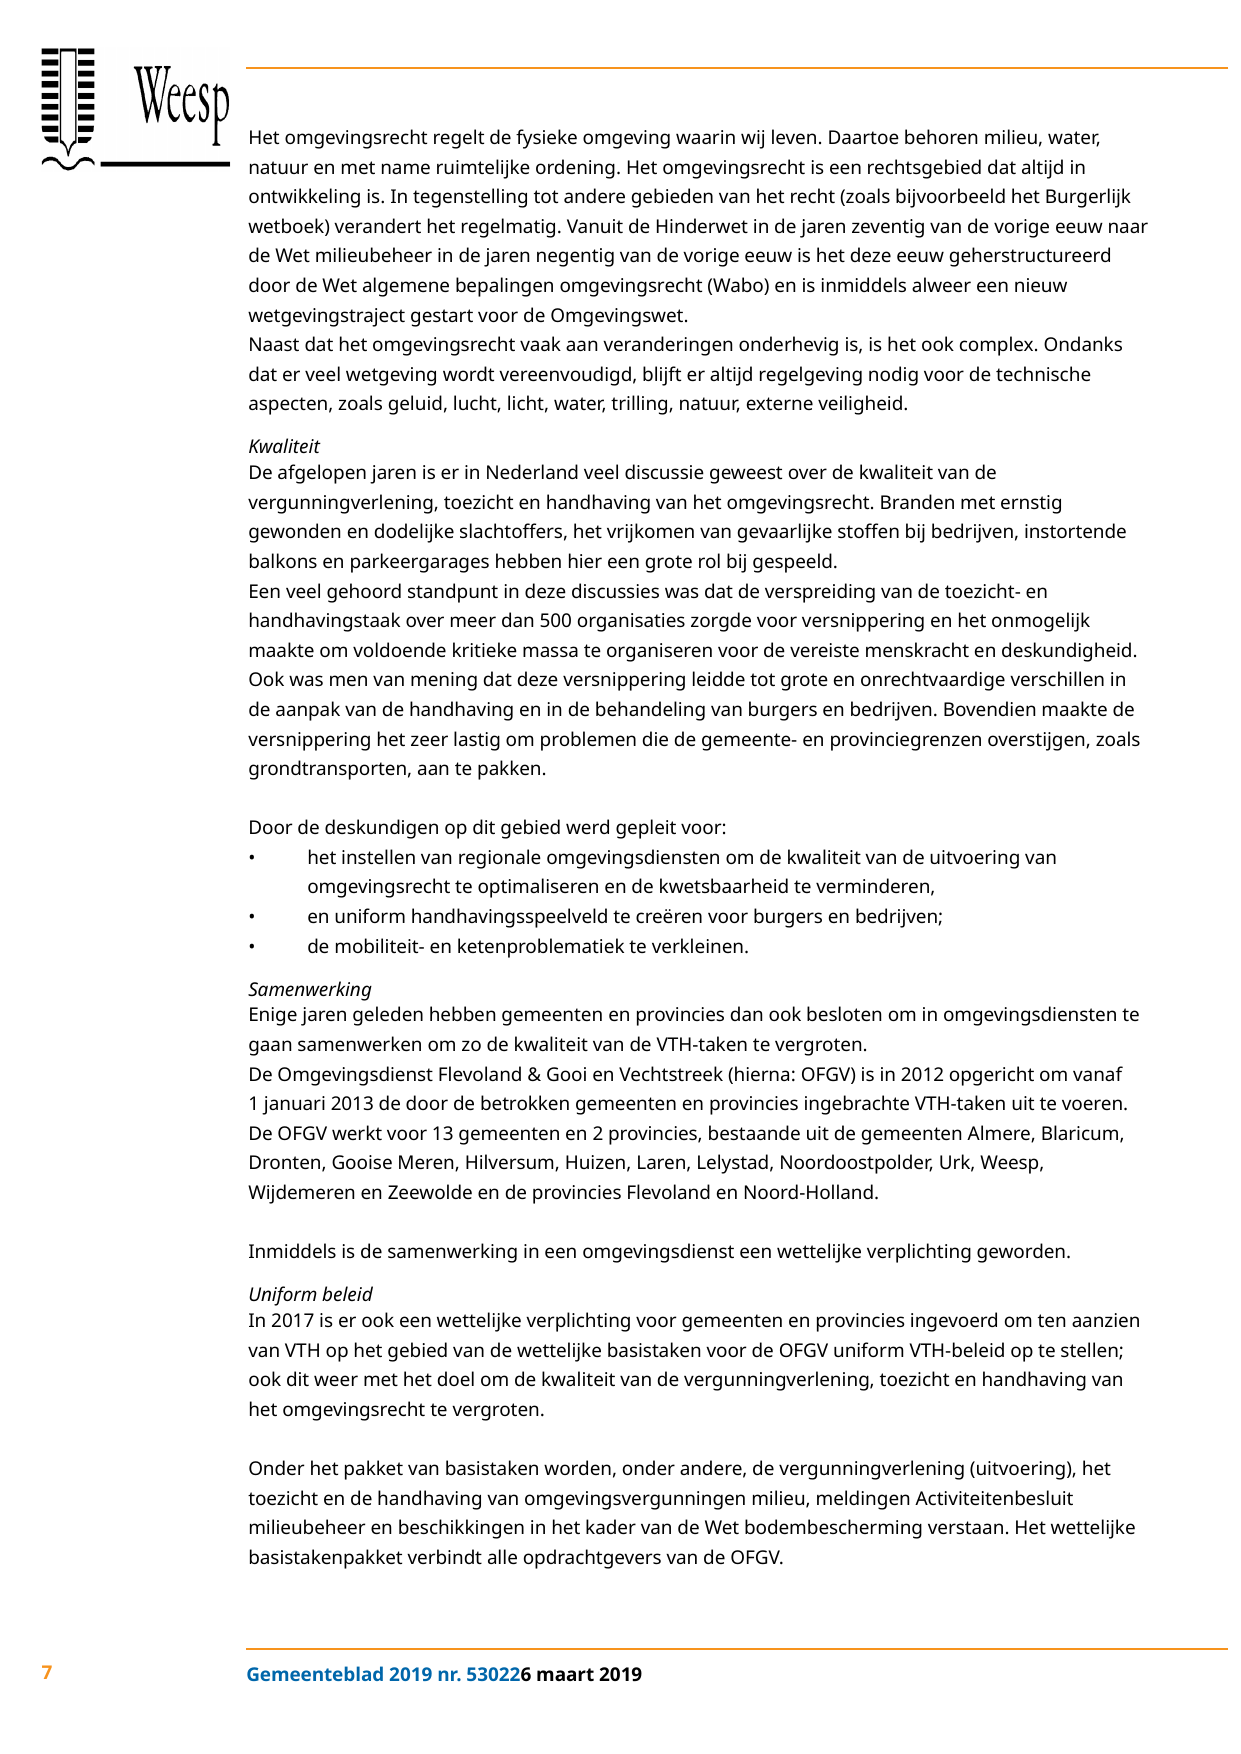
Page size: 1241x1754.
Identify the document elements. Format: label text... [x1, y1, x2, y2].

picture [41, 47, 231, 172]
text De afgelopen jaren is er in Nederland veel discussie geweest over de kwaliteit van de vergunningverlening, toezicht en handhaving van het omgevingsrecht. Branden met ernstig gewonden en dodelijke slachtoffers, het vrijkomen van gevaarlijke stoffen bij bedrijven, instortende balkons en parkeergarages hebben hier een grote rol bij gespeeld. [248, 459, 1152, 574]
text Enige jaren geleden hebben gemeenten en provincies dan ook besloten om in omgevingsdiensten te gaan samenwerken om zo de kwaliteit van de VTH-taken te vergroten. [248, 1002, 1152, 1057]
list de mobiliteit- en ketenproblematiek te verkleinen. [248, 933, 1152, 958]
text Inmiddels is de samenwerking in een omgevingsdienst een wettelijke verplichting geworden. [248, 1238, 1152, 1264]
text Het omgevingsrecht regelt de fysieke omgeving waarin wij leven. Daartoe behoren milieu, water, natuur en met name ruimtelijke ordening. Het omgevingsrecht is een rechtsgebied dat altijd in ontwikkeling is. In tegenstelling tot andere gebieden van het recht (zoals bijvoorbeeld het Burgerlijk wetboek) verandert het regelmatig. Vanuit de Hinderwet in de jaren zeventig van de vorige eeuw naar de Wet milieubeheer in de jaren negentig van de vorige eeuw is het deze eeuw geherstructureerd door de Wet algemene bepalingen omgevingsrecht (Wabo) en is inmiddels alweer een nieuw wetgevingstraject gestart voor de Omgevingswet. [248, 124, 1152, 328]
text Door de deskundigen op dit gebied werd gepleit voor: [248, 814, 1152, 840]
text Uniform beleid [248, 1281, 1152, 1307]
text De OFGV werkt voor 13 gemeenten en 2 provincies, bestaande uit de gemeenten Almere, Blaricum, Dronten, Gooise Meren, Hilversum, Huizen, Laren, Lelystad, Noordoostpolder, Urk, Weesp, Wijdemeren en Zeewolde en de provincies Flevoland en Noord-Holland. [248, 1120, 1152, 1205]
text Naast dat het omgevingsrecht vaak aan veranderingen onderhevig is, is het ook complex. Ondanks dat er veel wetgeving wordt vereenvoudigd, blijft er altijd regelgeving nodig voor de technische aspecten, zoals geluid, lucht, licht, water, trilling, natuur, externe veiligheid. [248, 331, 1152, 416]
text Samenwerking [248, 976, 1152, 1002]
list en uniform handhavingsspeelveld te creëren voor burgers en bedrijven; [248, 903, 1152, 929]
text In 2017 is er ook een wettelijke verplichting voor gemeenten en provincies ingevoerd om ten aanzien van VTH op het gebied van de wettelijke basistaken voor de OFGV uniform VTH-beleid op te stellen; ook dit weer met het doel om de kwaliteit van de vergunningverlening, toezicht en handhaving van het omgevingsrecht te vergroten. [248, 1307, 1152, 1422]
text Onder het pakket van basistaken worden, onder andere, de vergunningverlening (uitvoering), het toezicht en de handhaving van omgevingsvergunningen milieu, meldingen Activiteitenbesluit milieubeheer en beschikkingen in het kader van de Wet bodembescherming verstaan. Het wettelijke basistakenpakket verbindt alle opdrachtgevers van de OFGV. [248, 1455, 1152, 1569]
list het instellen van regionale omgevingsdiensten om de kwaliteit van de uitvoering van omgevingsrecht te optimaliseren en de kwetsbaarheid te verminderen, [248, 844, 1152, 899]
text De Omgevingsdienst Flevoland & Gooi en Vechtstreek (hierna: OFGV) is in 2012 opgericht om vanaf 1 januari 2013 de door de betrokken gemeenten en provincies ingebrachte VTH-taken uit te voeren. [248, 1061, 1152, 1116]
text Een veel gehoord standpunt in deze discussies was dat de verspreiding van de toezicht- en handhavingstaak over meer dan 500 organisaties zorgde voor versnippering en het onmogelijk maakte om voldoende kritieke massa te organiseren voor de vereiste menskracht en deskundigheid. Ook was men van mening dat deze versnippering leidde tot grote en onrechtvaardige verschillen in de aanpak van de handhaving en in de behandeling van burgers en bedrijven. Bovendien maakte de versnippering het zeer lastig om problemen die de gemeente- en provinciegrenzen overstijgen, zoals grondtransporten, aan te pakken. [248, 578, 1152, 781]
text Kwaliteit [248, 434, 1152, 459]
